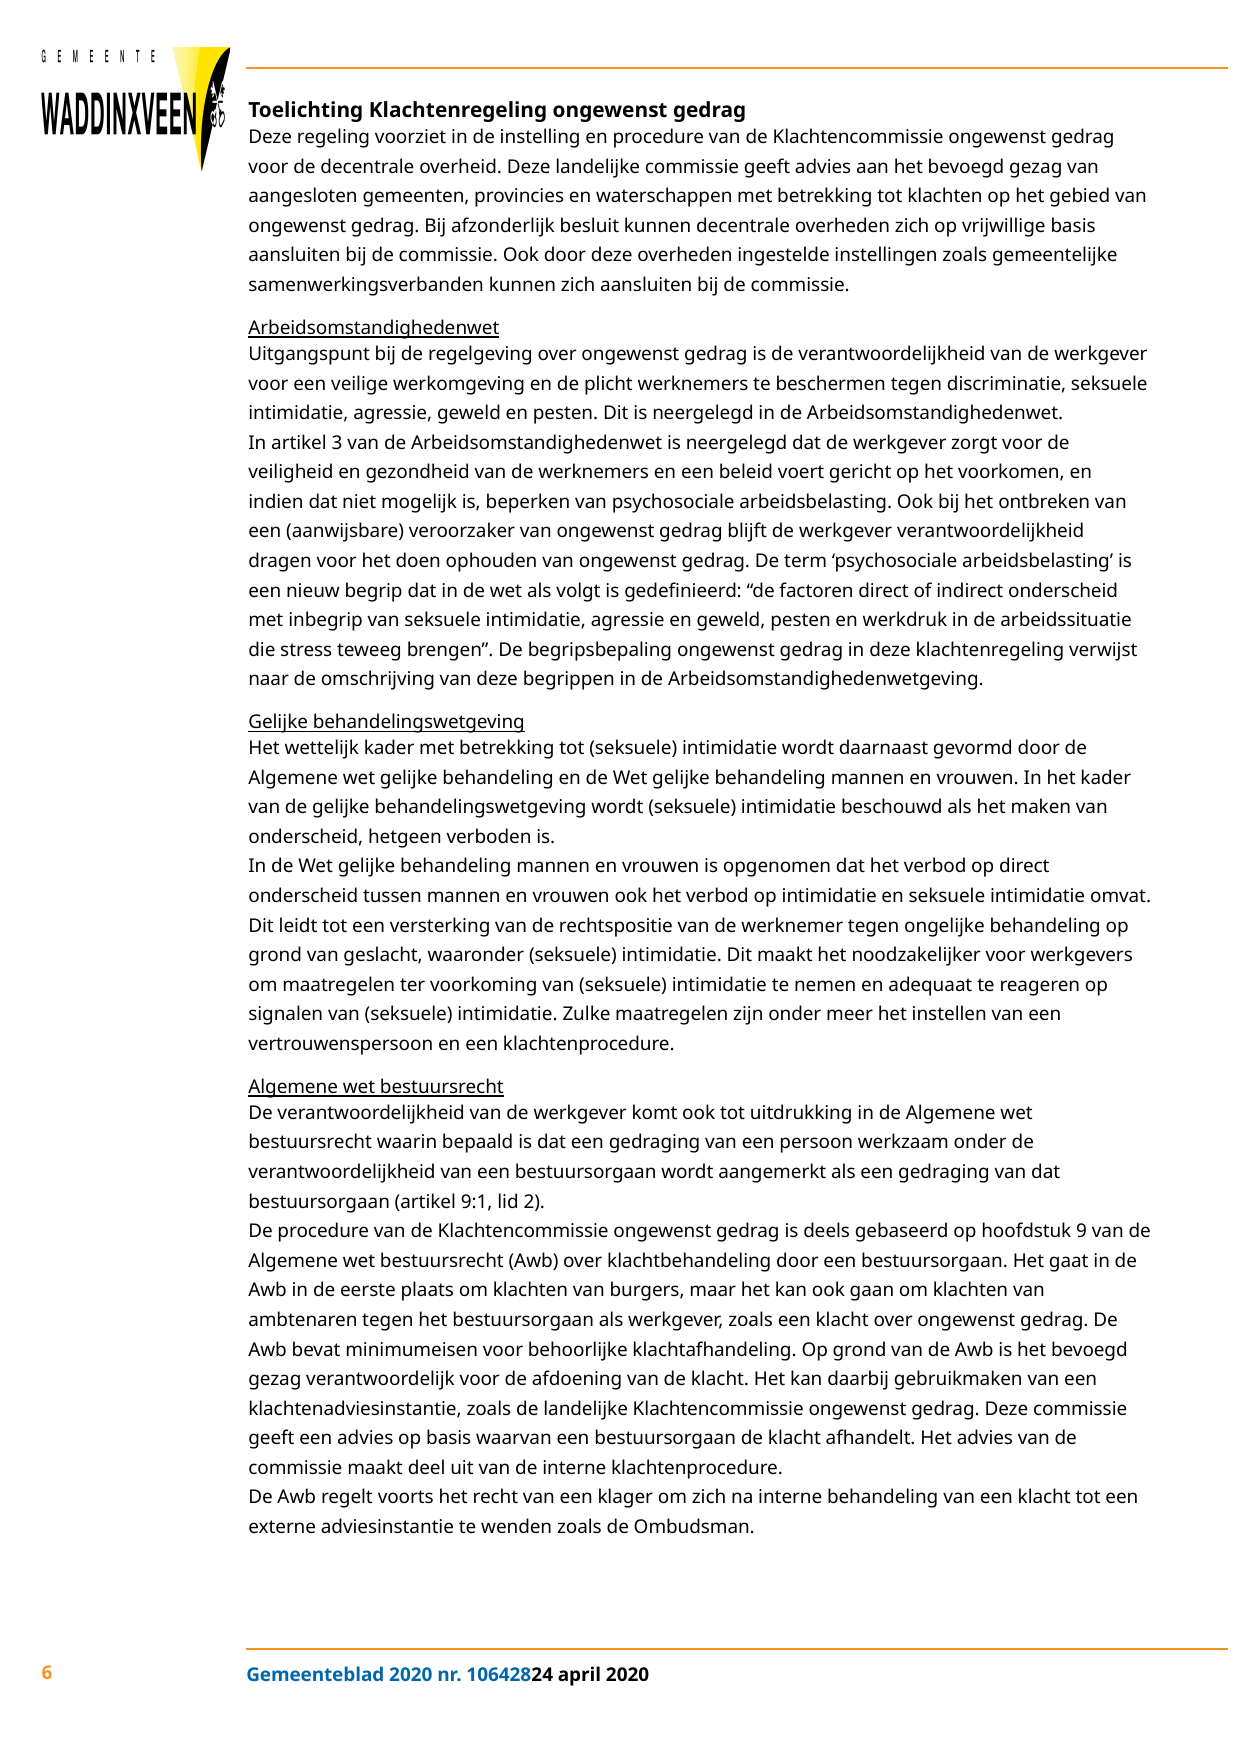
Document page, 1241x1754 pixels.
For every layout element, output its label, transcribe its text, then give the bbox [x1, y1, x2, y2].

text De procedure van de Klachtencommissie ongewenst gedrag is deels gebaseerd op hoofdstuk 9 van de Algemene wet bestuursrecht (Awb) over klachtbehandeling door een bestuursorgaan. Het gaat in de Awb in de eerste plaats om klachten van burgers, maar het kan ook gaan om klachten van ambtenaren tegen het bestuursorgaan als werkgever, zoals een klacht over ongewenst gedrag. De Awb bevat minimumeisen voor behoorlijke klachtafhandeling. Op grond van de Awb is het bevoegd gezag verantwoordelijk voor de afdoening van de klacht. Het kan daarbij gebruikmaken van een klachtenadviesinstantie, zoals de landelijke Klachtencommissie ongewenst gedrag. Deze commissie geeft een advies op basis waarvan een bestuursorgaan de klacht afhandelt. Het advies van de commissie maakt deel uit van de interne klachtenprocedure. [248, 1217, 1152, 1480]
text Algemene wet bestuursrecht [248, 1073, 1152, 1099]
text De verantwoordelijkheid van de werkgever komt ook tot uitdrukking in de Algemene wet bestuursrecht waarin bepaald is dat een gedraging van een persoon werkzaam onder de verantwoordelijkheid van een bestuursorgaan wordt aangemerkt als een gedraging van dat bestuursorgaan (artikel 9:1, lid 2). [248, 1099, 1152, 1213]
text Arbeidsomstandighedenwet [248, 314, 1152, 340]
text Deze regeling voorziet in de instelling en procedure van de Klachtencommissie ongewenst gedrag voor de decentrale overheid. Deze landelijke commissie geeft advies aan het bevoegd gezag van aangesloten gemeenten, provincies en waterschappen met betrekking tot klachten op het gebied van ongewenst gedrag. Bij afzonderlijk besluit kunnen decentrale overheden zich op vrijwillige basis aansluiten bij de commissie. Ook door deze overheden ingestelde instellingen zoals gemeentelijke samenwerkingsverbanden kunnen zich aansluiten bij de commissie. [248, 123, 1152, 297]
text Toelichting Klachtenregeling ongewenst gedrag [248, 95, 1152, 123]
text Uitgangspunt bij de regelgeving over ongewenst gedrag is de verantwoordelijkheid van de werkgever voor een veilige werkomgeving en de plicht werknemers te beschermen tegen discriminatie, seksuele intimidatie, agressie, geweld en pesten. Dit is neergelegd in de Arbeidsomstandighedenwet. [248, 340, 1152, 425]
text In artikel 3 van de Arbeidsomstandighedenwet is neergelegd dat de werkgever zorgt voor de veiligheid en gezondheid van de werknemers en een beleid voert gericht op het voorkomen, en indien dat niet mogelijk is, beperken van psychosociale arbeidsbelasting. Ook bij het ontbreken van een (aanwijsbare) veroorzaker van ongewenst gedrag blijft de werkgever verantwoordelijkheid dragen voor het doen ophouden van ongewenst gedrag. De term ‘psychosociale arbeidsbelasting’ is een nieuw begrip dat in de wet als volgt is gedefinieerd: “de factoren direct of indirect onderscheid met inbegrip van seksuele intimidatie, agressie en geweld, pesten en werkdruk in de arbeidssituatie die stress teweeg brengen”. De begripsbepaling ongewenst gedrag in deze klachtenregeling verwijst naar de omschrijving van deze begrippen in de Arbeidsomstandighedenwetgeving. [248, 429, 1152, 691]
text Het wettelijk kader met betrekking tot (seksuele) intimidatie wordt daarnaast gevormd door de Algemene wet gelijke behandeling en de Wet gelijke behandeling mannen en vrouwen. In het kader van de gelijke behandelingswetgeving wordt (seksuele) intimidatie beschouwd als het maken van onderscheid, hetgeen verboden is. [248, 734, 1152, 849]
text In de Wet gelijke behandeling mannen en vrouwen is opgenomen dat het verbod op direct onderscheid tussen mannen en vrouwen ook het verbod op intimidatie en seksuele intimidatie omvat. Dit leidt tot een versterking van de rechtspositie van de werknemer tegen ongelijke behandeling op grond van geslacht, waaronder (seksuele) intimidatie. Dit maakt het noodzakelijker voor werkgevers om maatregelen ter voorkoming van (seksuele) intimidatie te nemen en adequaat te reageren op signalen van (seksuele) intimidatie. Zulke maatregelen zijn onder meer het instellen van een vertrouwenspersoon en een klachtenprocedure. [248, 853, 1152, 1056]
picture [41, 47, 231, 172]
text De Awb regelt voorts het recht van een klager om zich na interne behandeling van een klacht tot een externe adviesinstantie te wenden zoals de Ombudsman. [248, 1484, 1152, 1539]
text Gelijke behandelingswetgeving [248, 709, 1152, 734]
